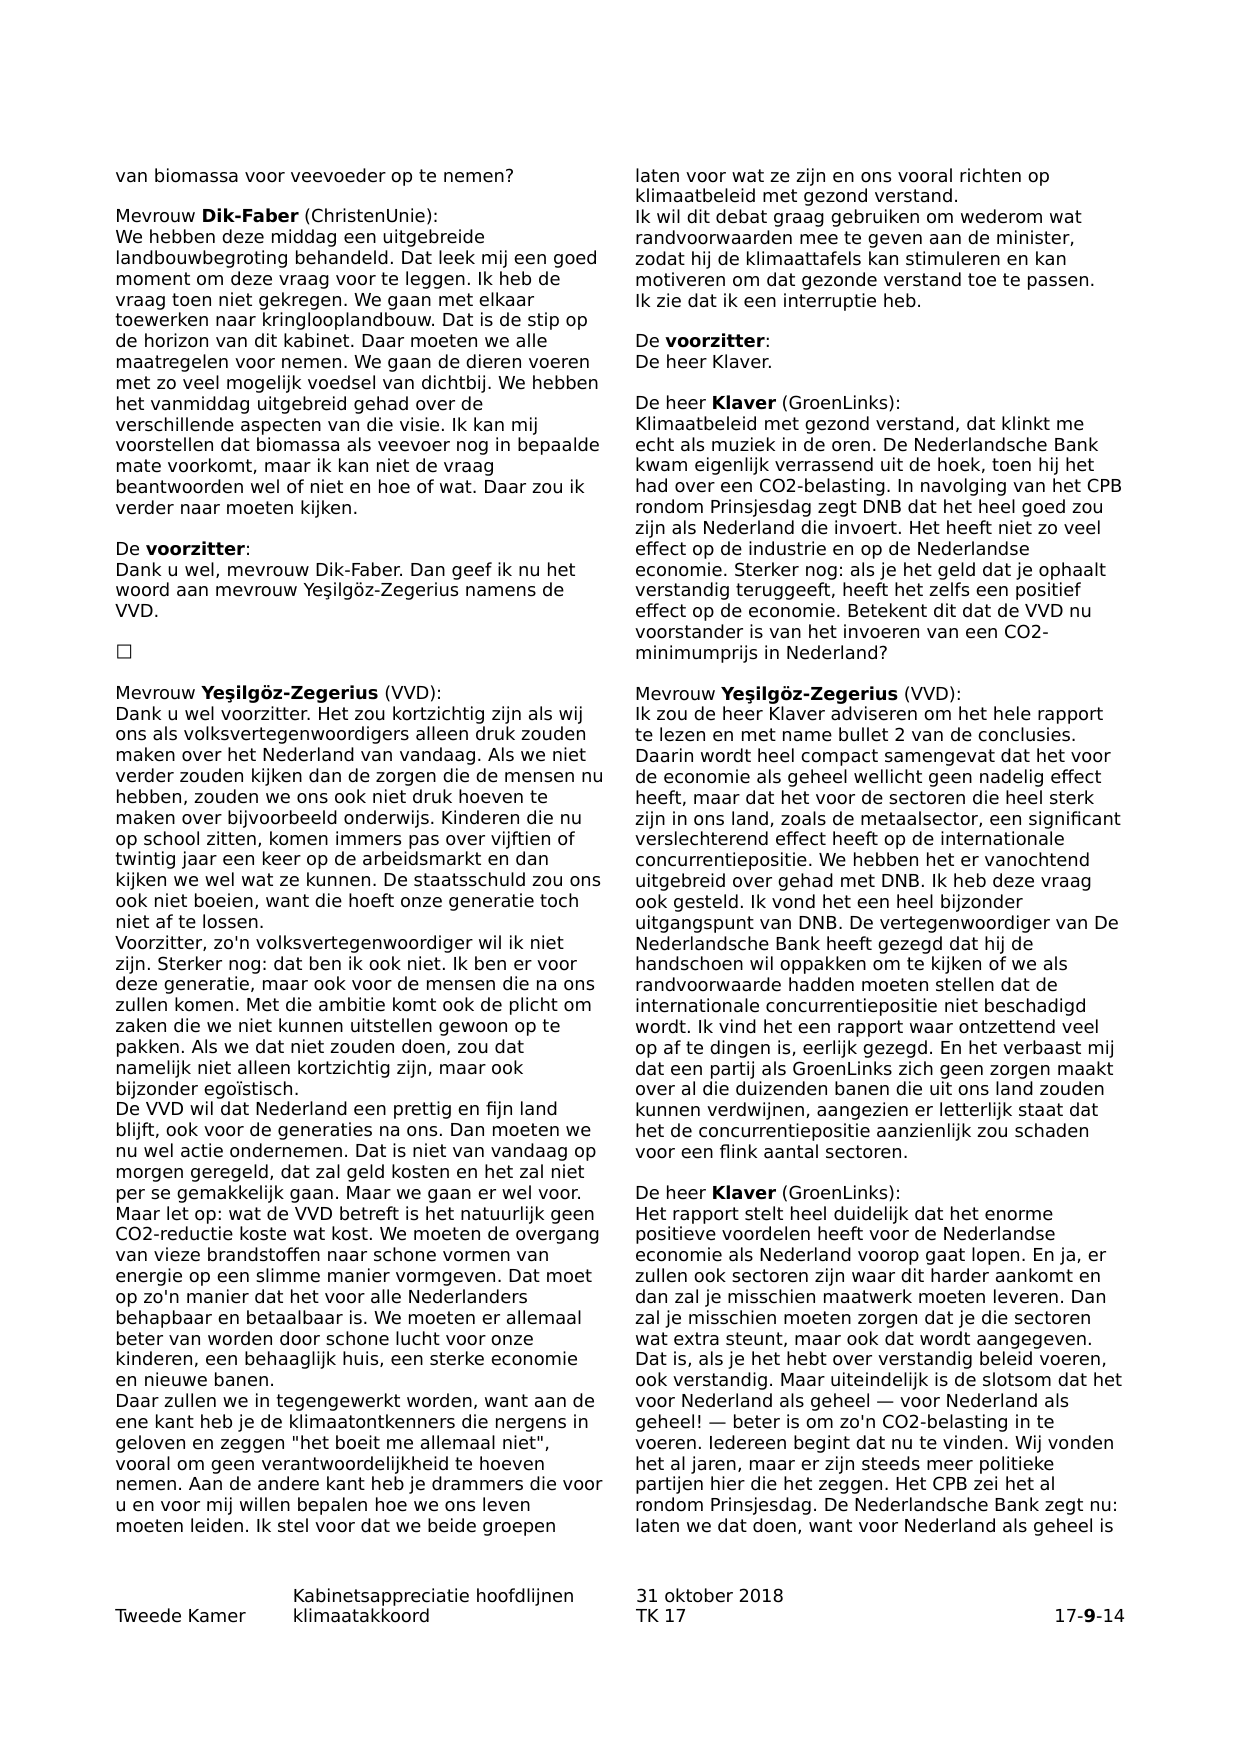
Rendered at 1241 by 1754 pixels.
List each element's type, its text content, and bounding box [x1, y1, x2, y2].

text De VVD wil dat Nederland een prettig en fijn land blijft, ook voor de generaties na ons. Dan moeten we nu wel actie ondernemen. Dat is niet van vandaag op morgen geregeld, dat zal geld kosten en het zal niet per se gemakkelijk gaan. Maar we gaan er wel voor. [115, 1099, 605, 1203]
text Ik zie dat ik een interruptie heb. [635, 290, 1125, 311]
text Mevrouw Yeşilgöz-Zegerius (VVD): [115, 682, 605, 703]
text Het rapport stelt heel duidelijk dat het enorme positieve voordelen heeft voor de Nederlandse economie als Nederland voorop gaat lopen. En ja, er zullen ook sectoren zijn waar dit harder aankomt en dan zal je misschien maatwerk moeten leveren. Dan zal je misschien moeten zorgen dat je die sectoren wat extra steunt, maar ook dat wordt aangegeven. Dat is, als je het hebt over verstandig beleid voeren, ook verstandig. Maar uiteindelijk is de slotsom dat het voor Nederland als geheel — voor Nederland als geheel! — beter is om zo'n CO2-belasting in te voeren. Iedereen begint dat nu te vinden. Wij vonden het al jaren, maar er zijn steeds meer politieke partijen hier die het zeggen. Het CPB zei het al rondom Prinsjesdag. De Nederlandsche Bank zegt nu: laten we dat doen, want voor Nederland als geheel is [635, 1203, 1125, 1537]
text De voorzitter: [115, 538, 605, 559]
text Maar let op: wat de VVD betreft is het natuurlijk geen CO2-reductie koste wat kost. We moeten de overgang van vieze brandstoffen naar schone vormen van energie op een slimme manier vormgeven. Dat moet op zo'n manier dat het voor alle Nederlanders behapbaar en betaalbaar is. We moeten er allemaal beter van worden door schone lucht voor onze kinderen, een behaaglijk huis, een sterke economie en nieuwe banen. [115, 1203, 605, 1391]
text De heer Klaver. [635, 352, 1125, 373]
text Voorzitter, zo'n volksvertegenwoordiger wil ik niet zijn. Sterker nog: dat ben ik ook niet. Ik ben er voor deze generatie, maar ook voor de mensen die na ons zullen komen. Met die ambitie komt ook de plicht om zaken die we niet kunnen uitstellen gewoon op te pakken. Als we dat niet zouden doen, zou dat namelijk niet alleen kortzichtig zijn, maar ook bijzonder egoïstisch. [115, 932, 605, 1099]
text Dank u wel voorzitter. Het zou kortzichtig zijn als wij ons als volksvertegenwoordigers alleen druk zouden maken over het Nederland van vandaag. Als we niet verder zouden kijken dan de zorgen die de mensen nu hebben, zouden we ons ook niet druk hoeven te maken over bijvoorbeeld onderwijs. Kinderen die nu op school zitten, komen immers pas over vijftien of twintig jaar een keer op de arbeidsmarkt en dan kijken we wel wat ze kunnen. De staatsschuld zou ons ook niet boeien, want die hoeft onze generatie toch niet af te lossen. [115, 703, 605, 932]
text Ik zou de heer Klaver adviseren om het hele rapport te lezen en met name bullet 2 van de conclusies. Daarin wordt heel compact samengevat dat het voor de economie als geheel wellicht geen nadelig effect heeft, maar dat het voor de sectoren die heel sterk zijn in ons land, zoals de metaalsector, een significant verslechterend effect heeft op de internationale concurrentiepositie. We hebben het er vanochtend uitgebreid over gehad met DNB. Ik heb deze vraag ook gesteld. Ik vond het een heel bijzonder uitgangspunt van DNB. De vertegenwoordiger van De Nederlandsche Bank heeft gezegd dat hij de handschoen wil oppakken om te kijken of we als randvoorwaarde hadden moeten stellen dat de internationale concurrentiepositie niet beschadigd wordt. Ik vind het een rapport waar ontzettend veel op af te dingen is, eerlijk gezegd. En het verbaast mij dat een partij als GroenLinks zich geen zorgen maakt over al die duizenden banen die uit ons land zouden kunnen verdwijnen, aangezien er letterlijk staat dat het de concurrentiepositie aanzienlijk zou schaden voor een flink aantal sectoren. [635, 704, 1125, 1162]
text De voorzitter: [635, 331, 1125, 352]
text van biomassa voor veevoeder op te nemen? [115, 165, 605, 186]
text Daar zullen we in tegengewerkt worden, want aan de ene kant heb je de klimaatontkenners die nergens in geloven en zeggen "het boeit me allemaal niet", vooral om geen verantwoordelijkheid te hoeven nemen. Aan de andere kant heb je drammers die voor u en voor mij willen bepalen hoe we ons leven moeten leiden. Ik stel voor dat we beide groepen [115, 1391, 605, 1537]
text Dank u wel, mevrouw Dik-Faber. Dan geef ik nu het woord aan mevrouw Yeşilgöz-Zegerius namens de VVD. [115, 559, 605, 622]
text laten voor wat ze zijn en ons vooral richten op klimaatbeleid met gezond verstand. [635, 165, 1125, 207]
text De heer Klaver (GroenLinks): [635, 1182, 1125, 1203]
text De heer Klaver (GroenLinks): [635, 393, 1125, 413]
text Ik wil dit debat graag gebruiken om wederom wat randvoorwaarden mee te geven aan de minister, zodat hij de klimaattafels kan stimuleren en kan motiveren om dat gezonde verstand toe te passen. [635, 207, 1125, 290]
text Mevrouw Yeşilgöz-Zegerius (VVD): [635, 683, 1125, 704]
text Mevrouw Dik-Faber (ChristenUnie): [115, 206, 605, 227]
text We hebben deze middag een uitgebreide landbouwbegroting behandeld. Dat leek mij een goed moment om deze vraag voor te leggen. Ik heb de vraag toen niet gekregen. We gaan met elkaar toewerken naar kringlooplandbouw. Dat is de stip op de horizon van dit kabinet. Daar moeten we alle maatregelen voor nemen. We gaan de dieren voeren met zo veel mogelijk voedsel van dichtbij. We hebben het vanmiddag uitgebreid gehad over de verschillende aspecten van die visie. Ik kan mij voorstellen dat biomassa als veevoer nog in bepaalde mate voorkomt, maar ik kan niet de vraag beantwoorden wel of niet en hoe of wat. Daar zou ik verder naar moeten kijken. [115, 227, 605, 518]
text ⬜ [115, 642, 605, 662]
text Klimaatbeleid met gezond verstand, dat klinkt me echt als muziek in de oren. De Nederlandsche Bank kwam eigenlijk verrassend uit de hoek, toen hij het had over een CO2-belasting. In navolging van het CPB rondom Prinsjesdag zegt DNB dat het heel goed zou zijn als Nederland die invoert. Het heeft niet zo veel effect op de industrie en op de Nederlandse economie. Sterker nog: als je het geld dat je ophaalt verstandig teruggeeft, heeft het zelfs een positief effect op de economie. Betekent dit dat de VVD nu voorstander is van het invoeren van een CO2-minimumprijs in Nederland? [635, 413, 1125, 663]
